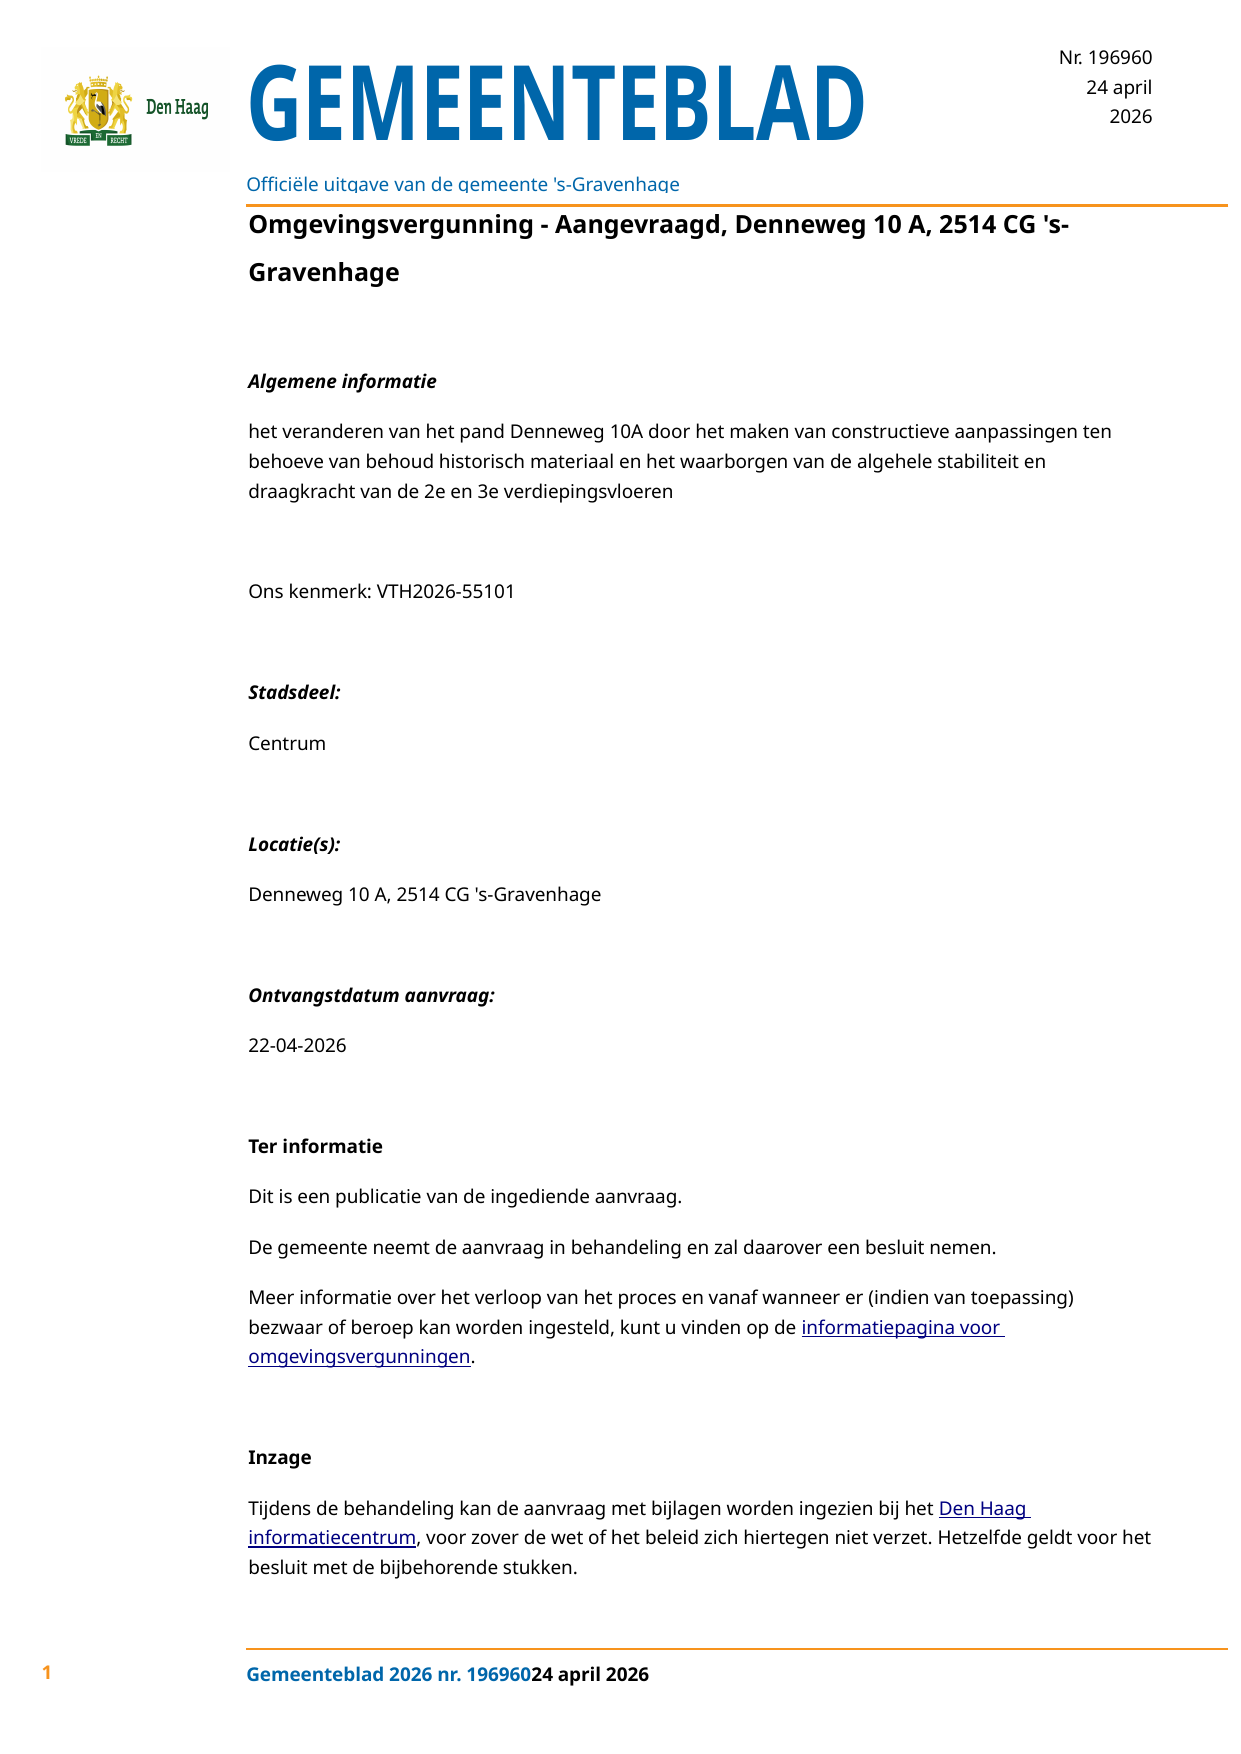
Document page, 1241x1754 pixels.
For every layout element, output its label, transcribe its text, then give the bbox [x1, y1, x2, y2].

text Meer informatie over het verloop van het proces en vanaf wanneer er (indien van toepassing) bezwaar of beroep kan worden ingesteld, kunt u vinden op de informatiepagina voor omgevingsvergunningen. [248, 1284, 1152, 1369]
text Dit is een publicatie van de ingediende aanvraag. [248, 1184, 1152, 1209]
text Tijdens de behandeling kan de aanvraag met bijlagen worden ingezien bij het Den Haag informatiecentrum, voor zover de wet of het beleid zich hiertegen niet verzet. Hetzelfde geldt voor het besluit met de bijbehorende stukken. [248, 1495, 1152, 1580]
text Denneweg 10 A, 2514 CG 's-Gravenhage [248, 881, 1152, 907]
text Ontvangstdatum aanvraag: [248, 982, 1152, 1008]
text Ter informatie [248, 1133, 1152, 1159]
text Centrum [248, 730, 1152, 756]
text Ons kenmerk: VTH2026-55101 [248, 579, 1152, 604]
text het veranderen van het pand Denneweg 10A door het maken van constructieve aanpassingen ten behoeve van behoud historisch materiaal en het waarborgen van de algehele stabiliteit en draagkracht van de 2e en 3e verdiepingsvloeren [248, 419, 1152, 504]
text De gemeente neemt de aanvraag in behandeling en zal daarover een besluit nemen. [248, 1234, 1152, 1260]
text 22-04-2026 [248, 1032, 1152, 1058]
text Locatie(s): [248, 831, 1152, 857]
text Algemene informatie [248, 368, 1152, 394]
text Inzage [248, 1444, 1152, 1470]
text Stadsdeel: [248, 679, 1152, 705]
picture [41, 47, 231, 172]
text Omgevingsvergunning - Aangevraagd, Denneweg 10 A, 2514 CG 's-Gravenhage [248, 207, 1152, 288]
